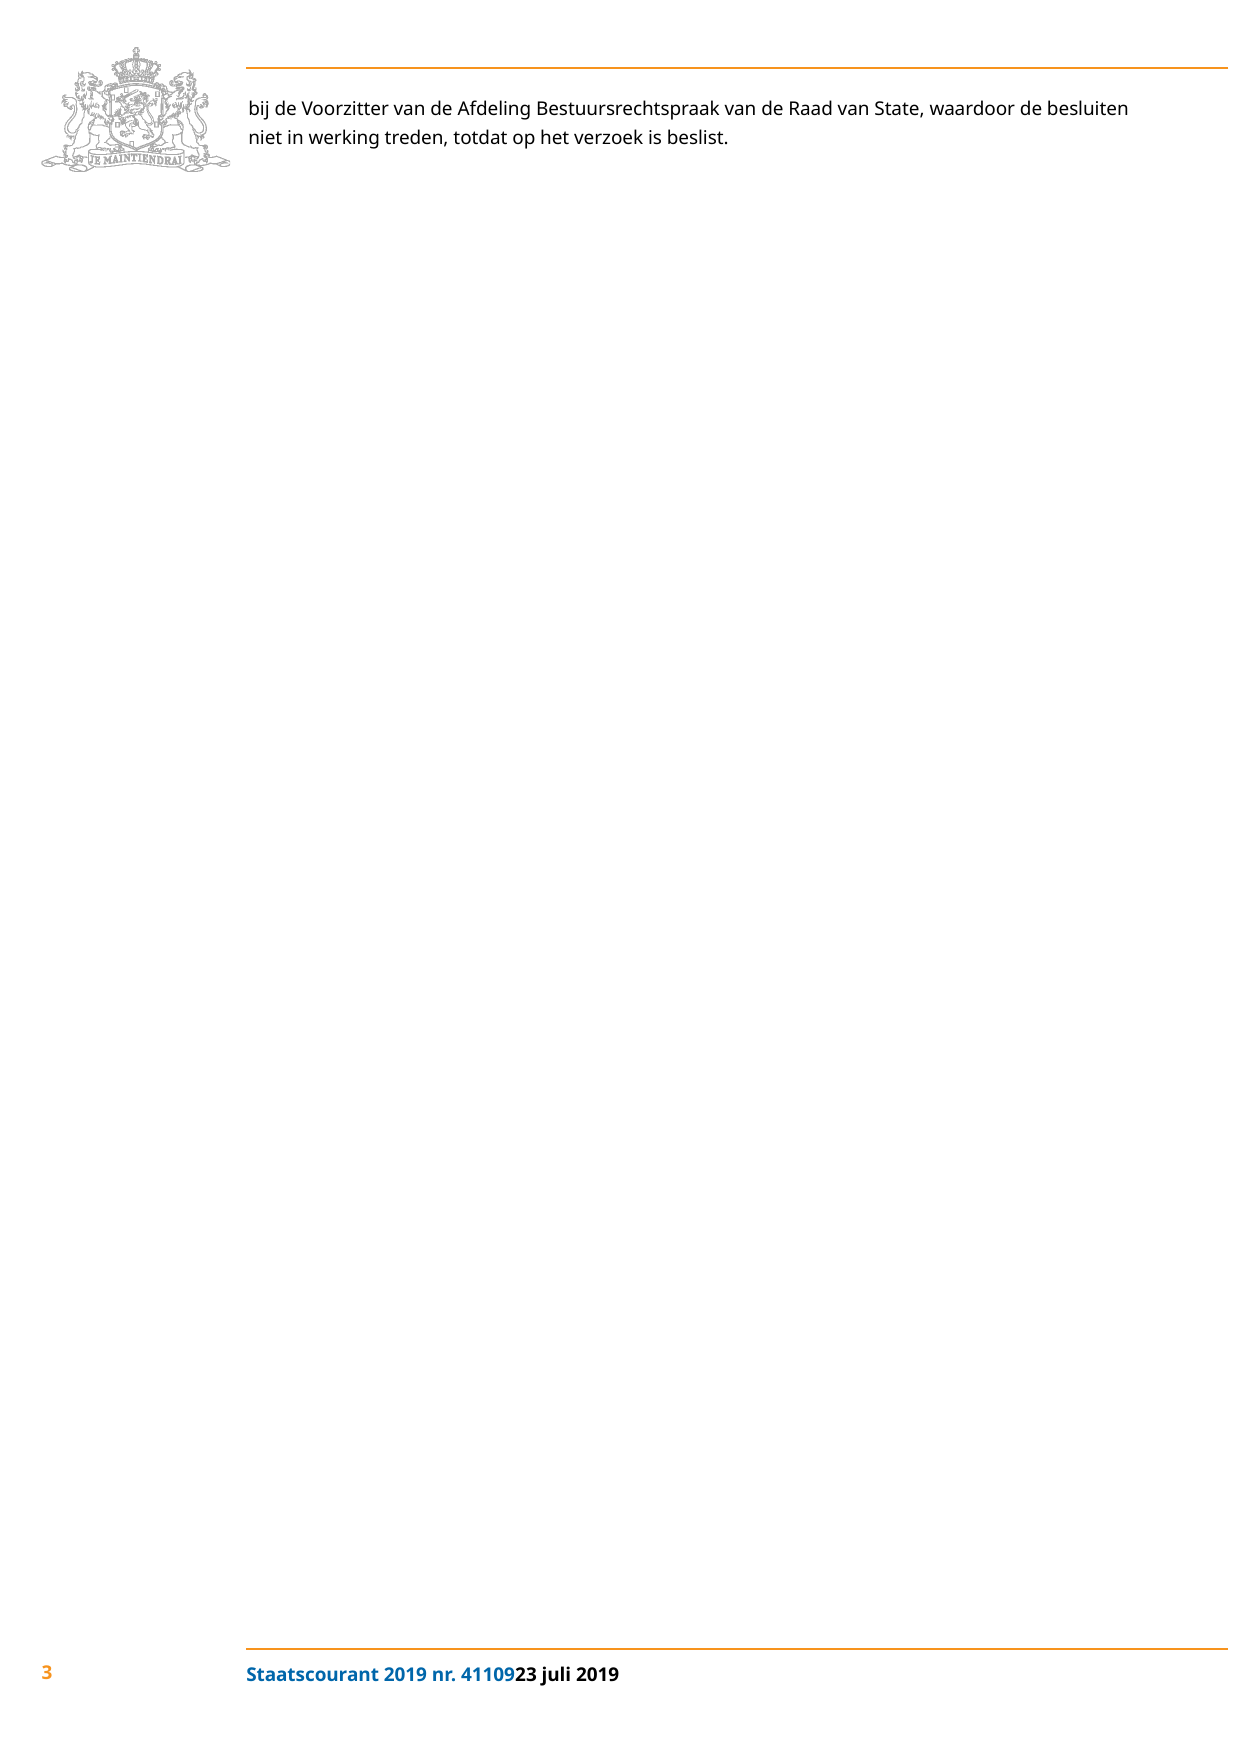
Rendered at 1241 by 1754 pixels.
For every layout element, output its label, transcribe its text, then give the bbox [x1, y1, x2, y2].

text bij de Voorzitter van de Afdeling Bestuursrechtspraak van de Raad van State, waardoor de besluiten niet in werking treden, totdat op het verzoek is beslist. [248, 95, 1152, 150]
picture [41, 47, 231, 172]
